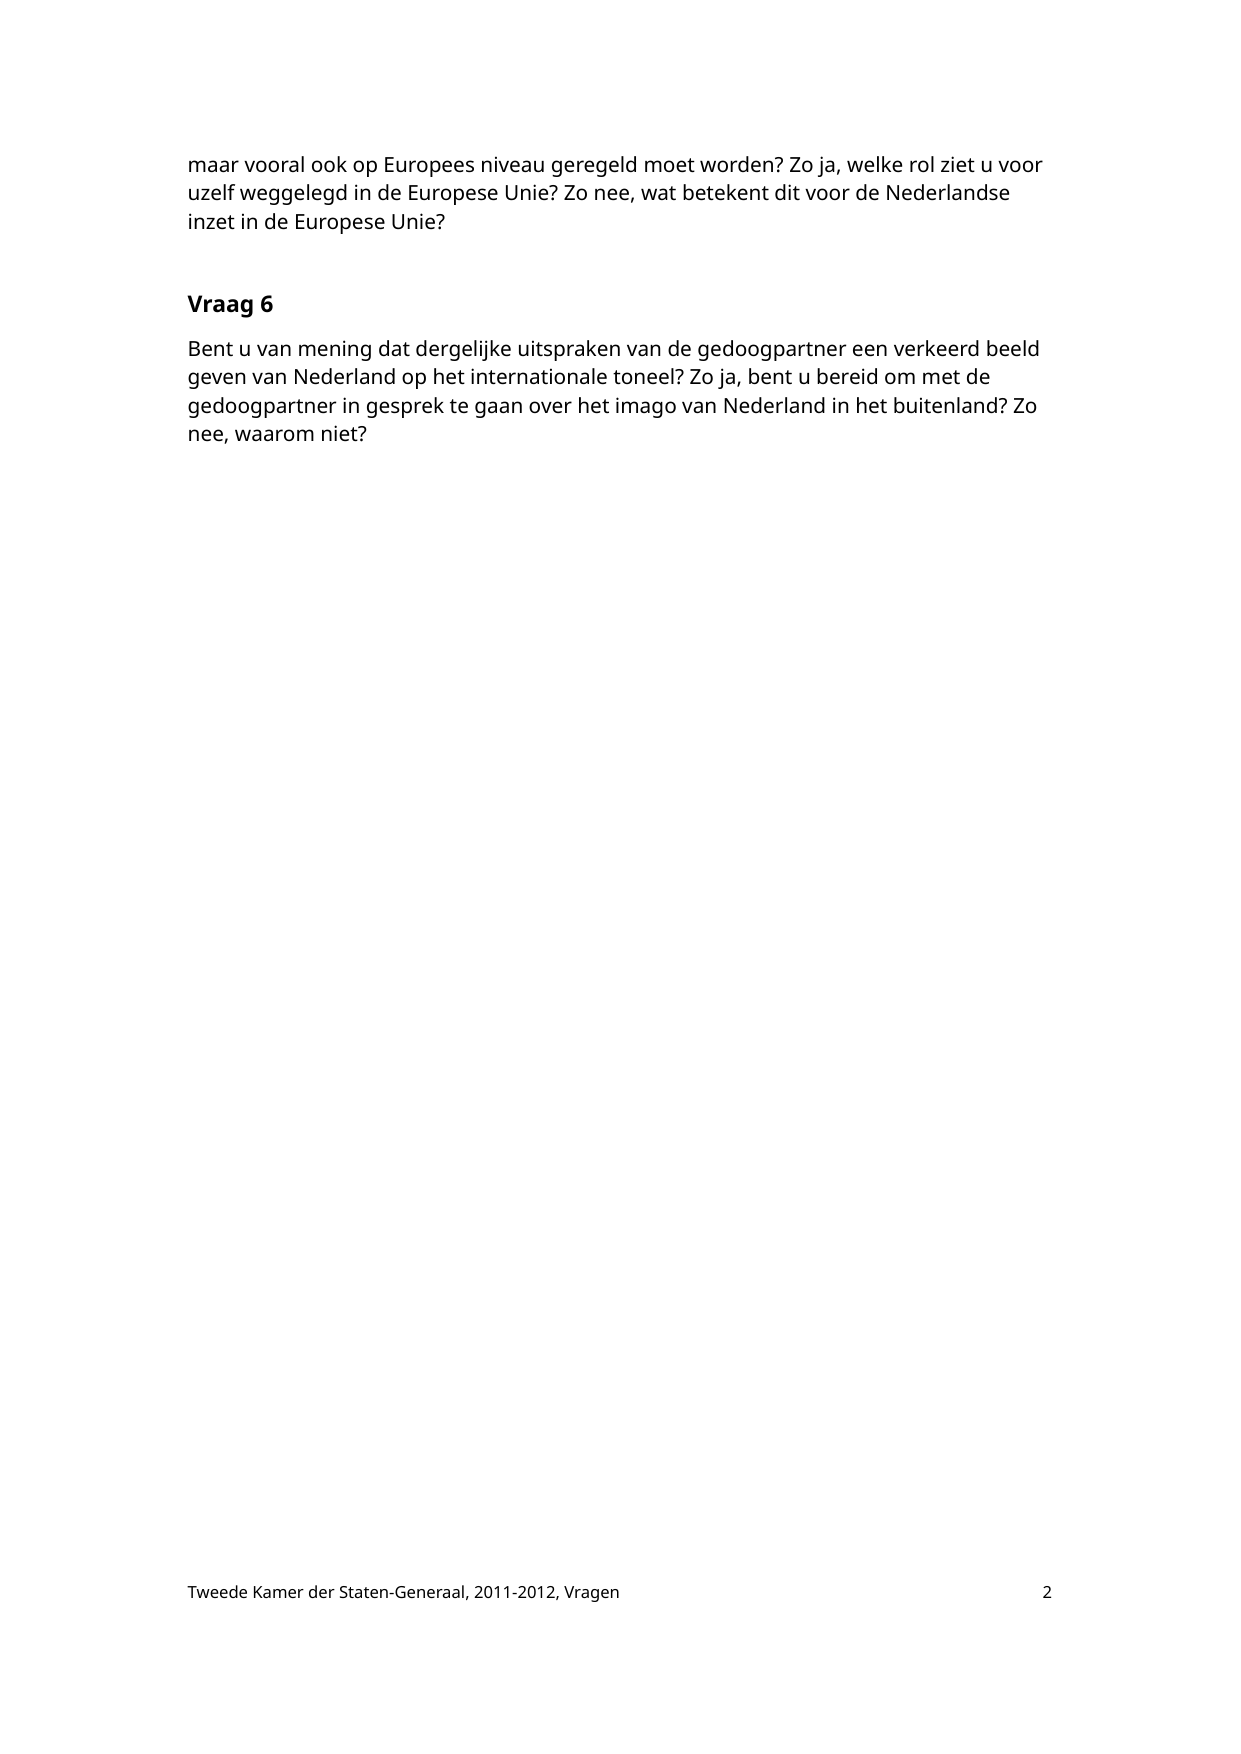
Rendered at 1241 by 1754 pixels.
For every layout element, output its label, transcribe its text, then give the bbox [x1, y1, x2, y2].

text maar vooral ook op Europees niveau geregeld moet worden? Zo ja, welke rol ziet u voor uzelf weggelegd in de Europese Unie? Zo nee, wat betekent dit voor de Nederlandse inzet in de Europese Unie? [187, 150, 1053, 235]
text Bent u van mening dat dergelijke uitspraken van de gedoogpartner een verkeerd beeld geven van Nederland op het internationale toneel? Zo ja, bent u bereid om met de gedoogpartner in gesprek te gaan over het imago van Nederland in het buitenland? Zo nee, waarom niet? [187, 334, 1053, 448]
subtitle Vraag 6 [187, 288, 1053, 319]
